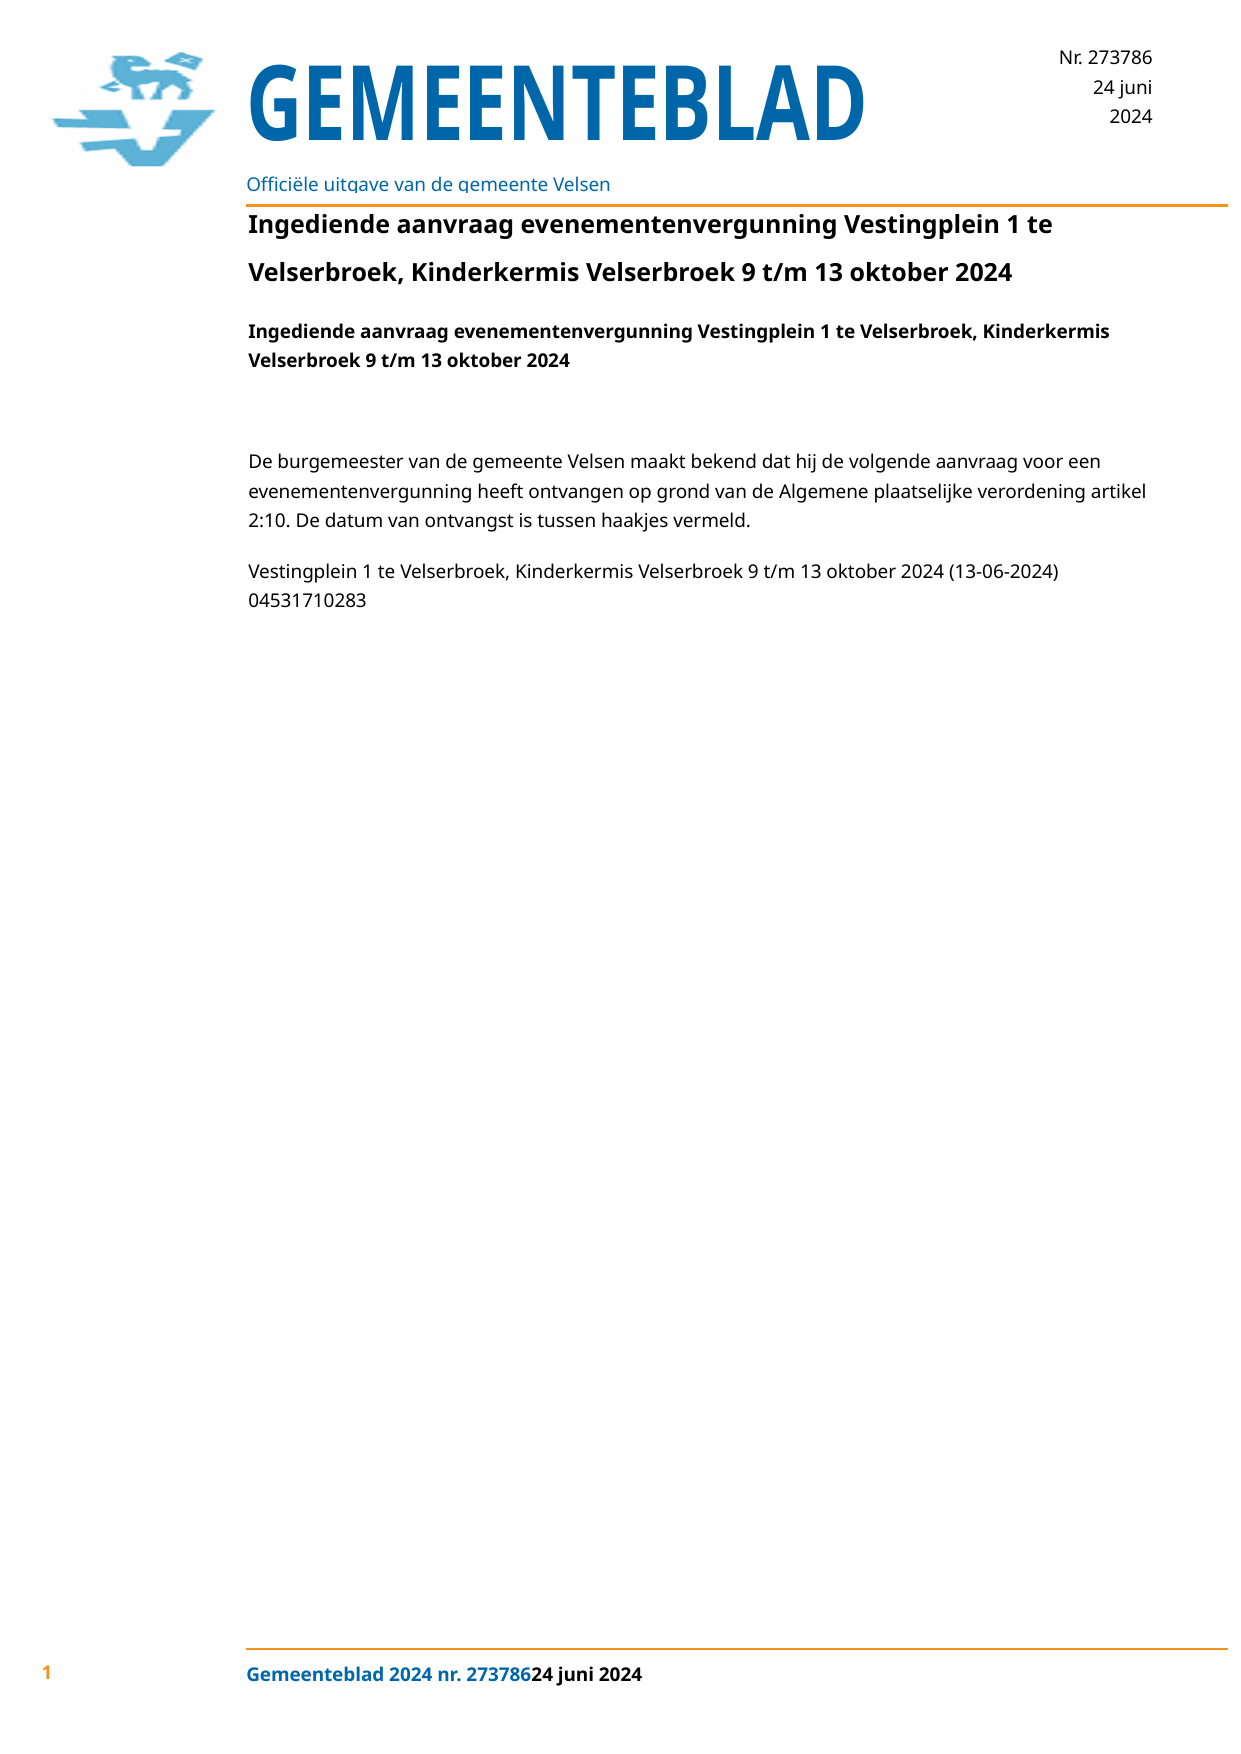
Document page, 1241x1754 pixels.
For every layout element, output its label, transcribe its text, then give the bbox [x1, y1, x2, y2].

picture [41, 47, 231, 172]
text Ingediende aanvraag evenementenvergunning Vestingplein 1 te Velserbroek, Kinderkermis Velserbroek 9 t/m 13 oktober 2024 [248, 318, 1152, 373]
text Ingediende aanvraag evenementenvergunning Vestingplein 1 te Velserbroek, Kinderkermis Velserbroek 9 t/m 13 oktober 2024 [248, 207, 1152, 288]
text Vestingplein 1 te Velserbroek, Kinderkermis Velserbroek 9 t/m 13 oktober 2024 (13-06-2024) 04531710283 [248, 558, 1152, 613]
text De burgemeester van de gemeente Velsen maakt bekend dat hij de volgende aanvraag voor een evenementenvergunning heeft ontvangen op grond van de Algemene plaatselijke verordening artikel 2:10. De datum van ontvangst is tussen haakjes vermeld. [248, 448, 1152, 533]
